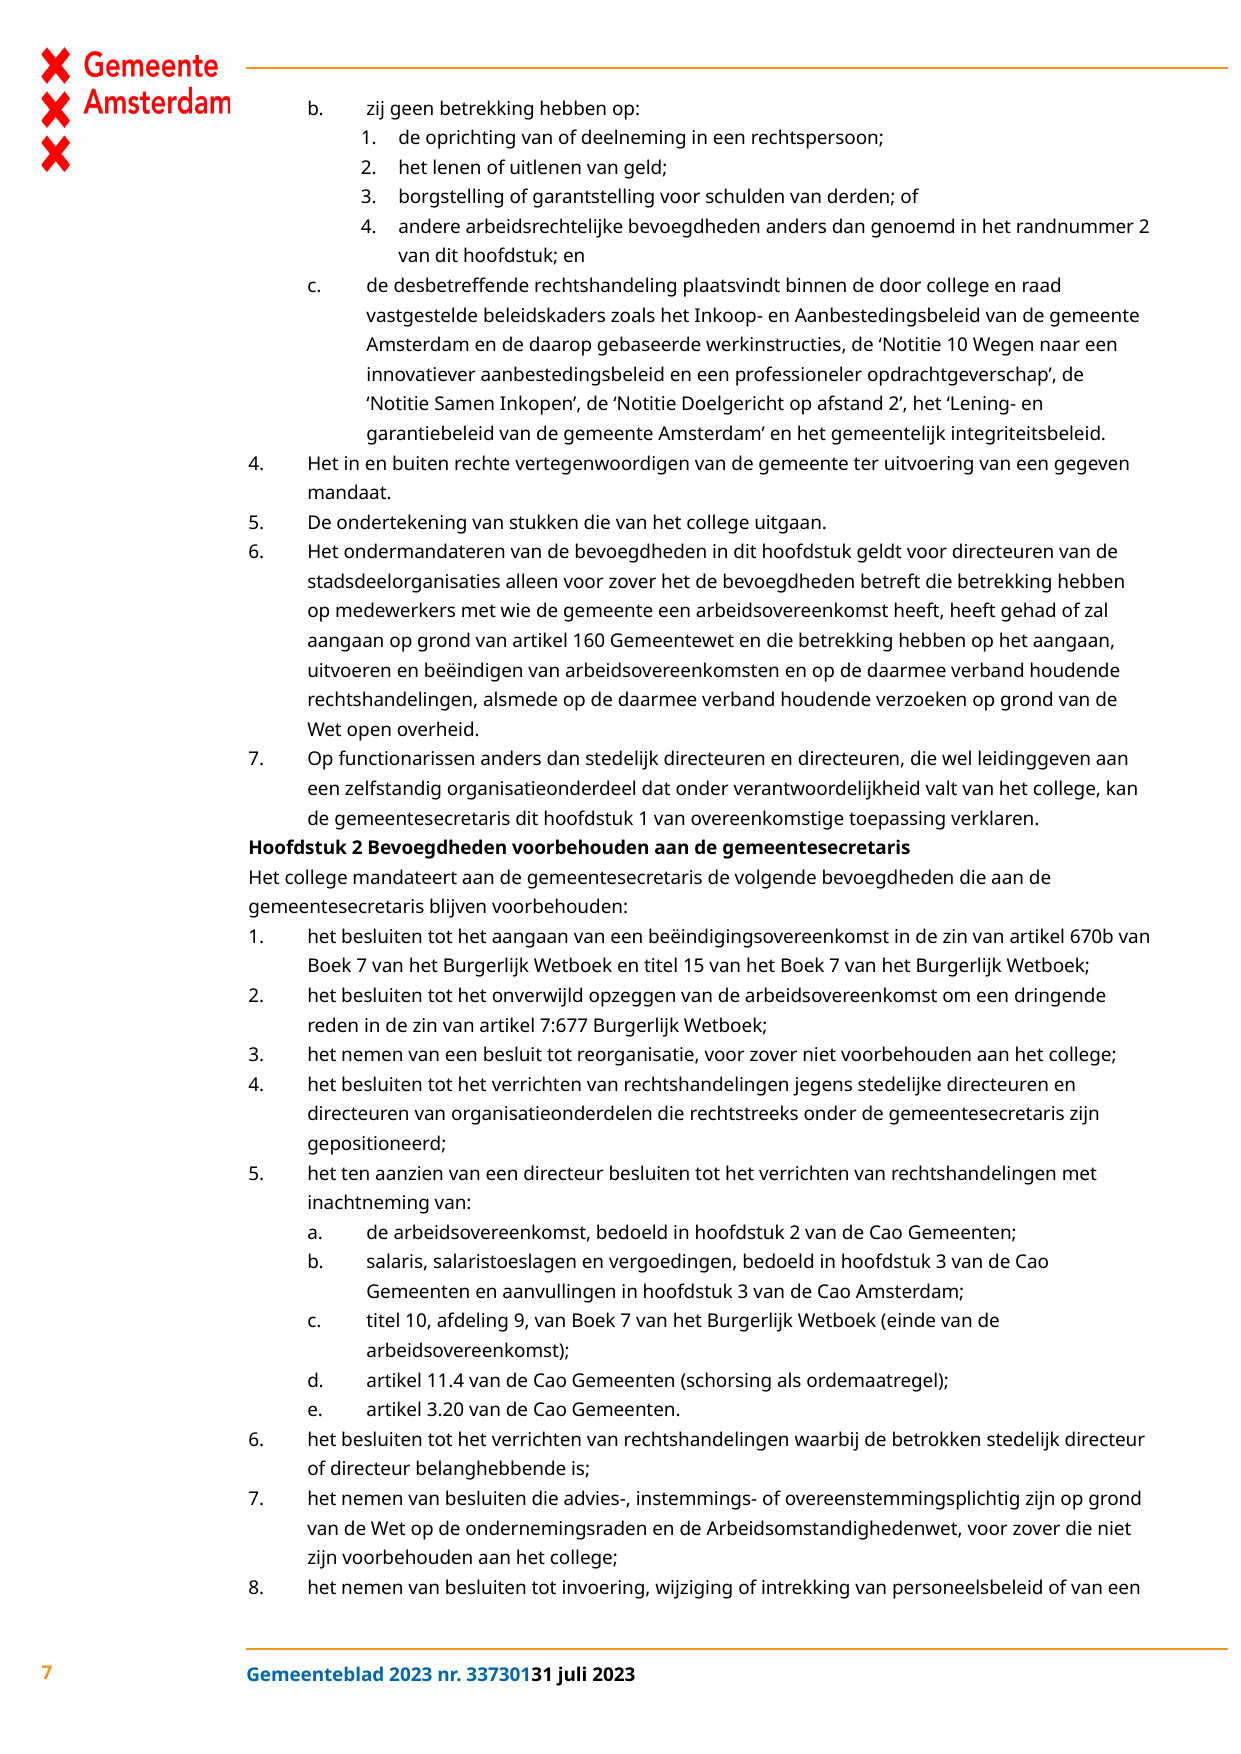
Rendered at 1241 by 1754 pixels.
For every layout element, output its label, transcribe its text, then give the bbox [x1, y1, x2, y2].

list de arbeidsovereenkomst, bedoeld in hoofdstuk 2 van de Cao Gemeenten; [307, 1219, 1152, 1245]
list het lenen of uitlenen van geld; [361, 154, 1152, 180]
list de desbetreffende rechtshandeling plaatsvindt binnen de door college en raad vastgestelde beleidskaders zoals het Inkoop- en Aanbestedingsbeleid van de gemeente Amsterdam en de daarop gebaseerde werkinstructies, de ‘Notitie 10 Wegen naar een innovatiever aanbestedingsbeleid en een professioneler opdrachtgeverschap’, de ‘Notitie Samen Inkopen’, de ‘Notitie Doelgericht op afstand 2’, het ‘Lening- en garantiebeleid van de gemeente Amsterdam’ en het gemeentelijk integriteitsbeleid. [307, 272, 1152, 446]
list titel 10, afdeling 9, van Boek 7 van het Burgerlijk Wetboek (einde van de arbeidsovereenkomst); [307, 1308, 1152, 1363]
list Het ondermandateren van de bevoegdheden in dit hoofdstuk geldt voor directeuren van de stadsdeelorganisaties alleen voor zover het de bevoegdheden betreft die betrekking hebben op medewerkers met wie de gemeente een arbeidsovereenkomst heeft, heeft gehad of zal aangaan op grond van artikel 160 Gemeentewet en die betrekking hebben op het aangaan, uitvoeren en beëindigen van arbeidsovereenkomsten en op de daarmee verband houdende rechtshandelingen, alsmede op de daarmee verband houdende verzoeken op grond van de Wet open overheid. [248, 538, 1152, 742]
list de oprichting van of deelneming in een rechtspersoon; [361, 124, 1152, 150]
list het besluiten tot het verrichten van rechtshandelingen waarbij de betrokken stedelijk directeur of directeur belanghebbende is; [248, 1426, 1152, 1481]
picture [41, 47, 231, 172]
list het besluiten tot het aangaan van een beëindigingsovereenkomst in de zin van artikel 670b van Boek 7 van het Burgerlijk Wetboek en titel 15 van het Boek 7 van het Burgerlijk Wetboek; [248, 923, 1152, 978]
list andere arbeidsrechtelijke bevoegdheden anders dan genoemd in het randnummer 2 van dit hoofdstuk; en [361, 213, 1152, 268]
list Op functionarissen anders dan stedelijk directeuren en directeuren, die wel leidinggeven aan een zelfstandig organisatieonderdeel dat onder verantwoordelijkheid valt van het college, kan de gemeentesecretaris dit hoofdstuk 1 van overeenkomstige toepassing verklaren. [248, 746, 1152, 831]
list het nemen van een besluit tot reorganisatie, voor zover niet voorbehouden aan het college; [248, 1041, 1152, 1067]
list salaris, salaristoeslagen en vergoedingen, bedoeld in hoofdstuk 3 van de Cao Gemeenten en aanvullingen in hoofdstuk 3 van de Cao Amsterdam; [307, 1248, 1152, 1304]
text Hoofdstuk 2 Bevoegdheden voorbehouden aan de gemeentesecretaris [248, 834, 1152, 860]
list borgstelling of garantstelling voor schulden van derden; of [361, 183, 1152, 209]
list artikel 11.4 van de Cao Gemeenten (schorsing als ordemaatregel); [307, 1367, 1152, 1393]
list De ondertekening van stukken die van het college uitgaan. [248, 509, 1152, 535]
list zij geen betrekking hebben op: [307, 95, 1152, 121]
list artikel 3.20 van de Cao Gemeenten. [307, 1396, 1152, 1422]
text Het college mandateert aan de gemeentesecretaris de volgende bevoegdheden die aan de gemeentesecretaris blijven voorbehouden: [248, 864, 1152, 919]
list het nemen van besluiten tot invoering, wijziging of intrekking van personeelsbeleid of van een [248, 1574, 1152, 1600]
list het besluiten tot het verrichten van rechtshandelingen jegens stedelijke directeuren en directeuren van organisatieonderdelen die rechtstreeks onder de gemeentesecretaris zijn gepositioneerd; [248, 1071, 1152, 1156]
list het nemen van besluiten die advies-, instemmings- of overeenstemmingsplichtig zijn op grond van de Wet op de ondernemingsraden en de Arbeidsomstandighedenwet, voor zover die niet zijn voorbehouden aan het college; [248, 1485, 1152, 1570]
list het ten aanzien van een directeur besluiten tot het verrichten van rechtshandelingen met inachtneming van: [248, 1160, 1152, 1215]
list het besluiten tot het onverwijld opzeggen van de arbeidsovereenkomst om een dringende reden in de zin van artikel 7:677 Burgerlijk Wetboek; [248, 982, 1152, 1038]
list Het in en buiten rechte vertegenwoordigen van de gemeente ter uitvoering van een gegeven mandaat. [248, 450, 1152, 505]
